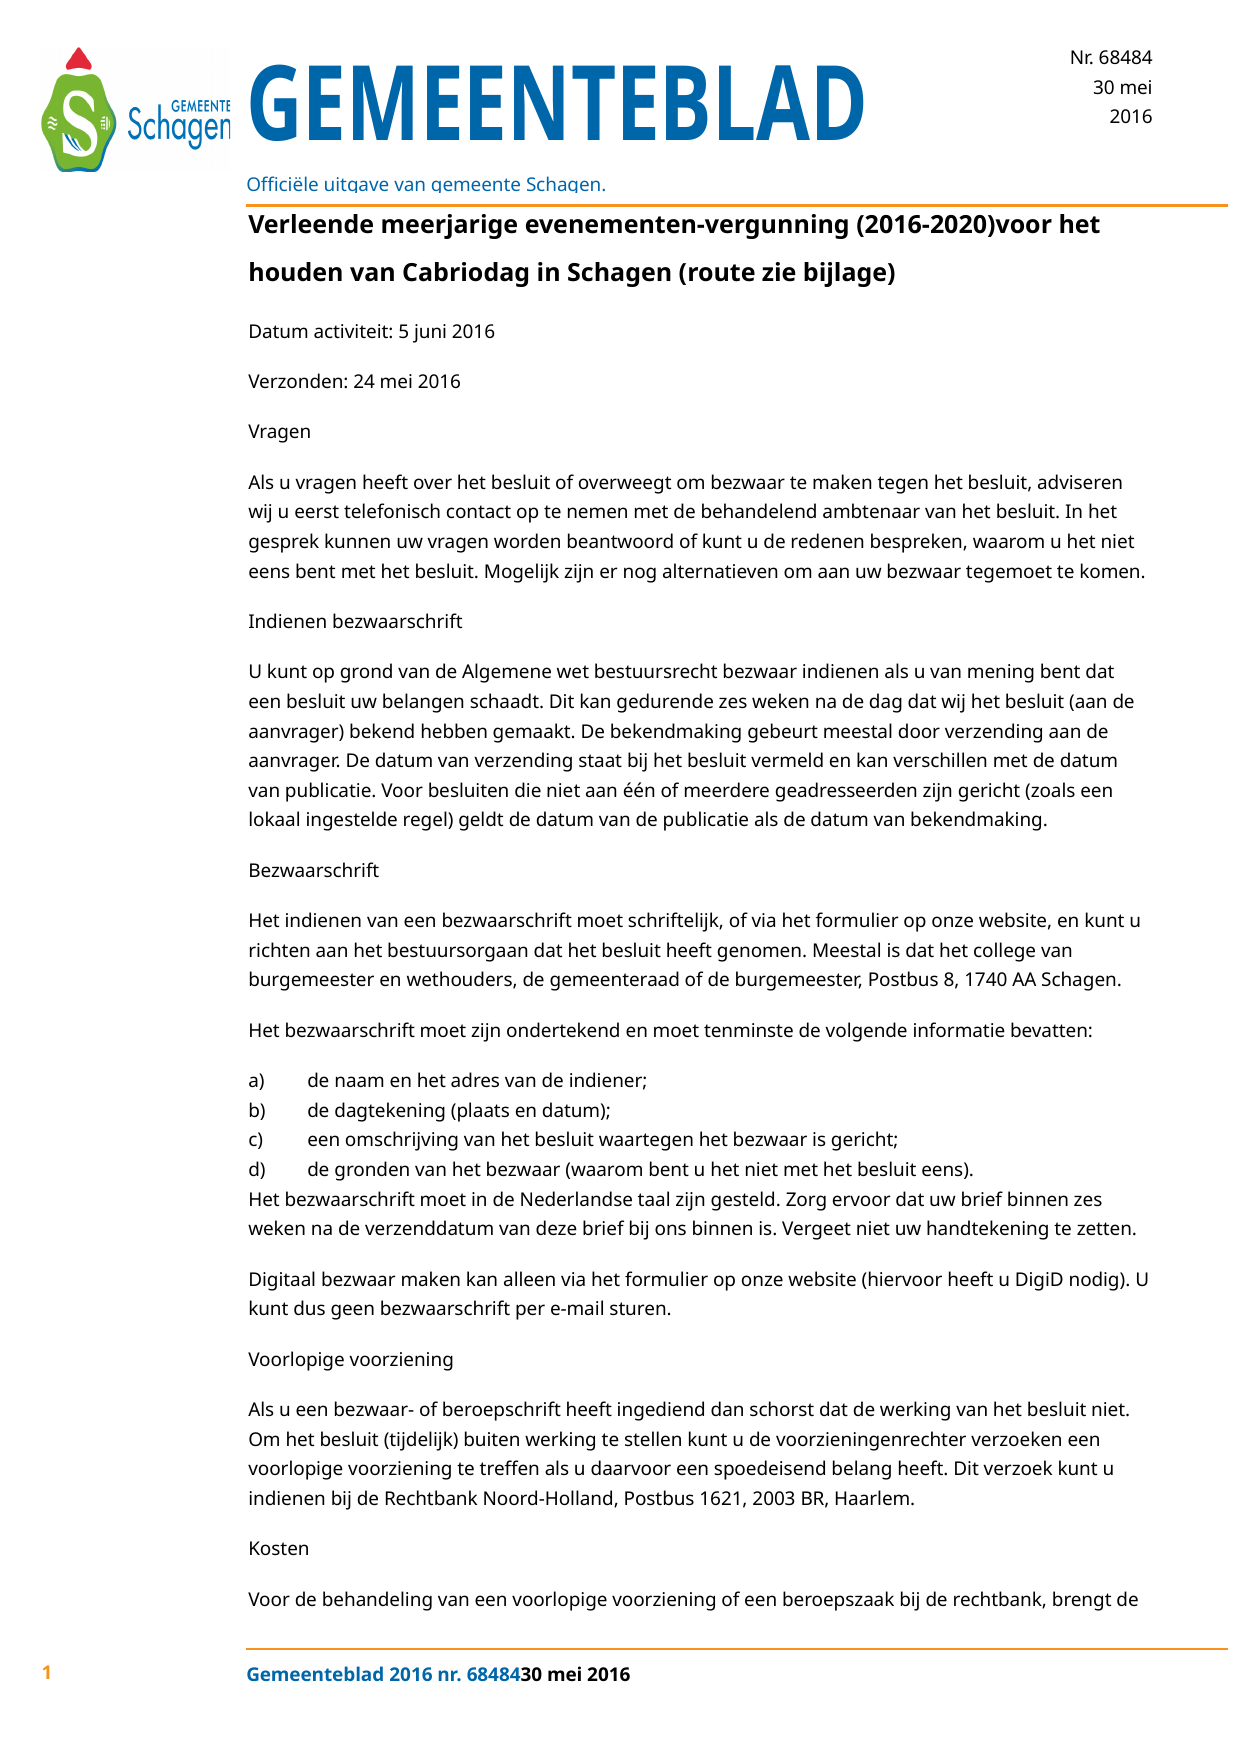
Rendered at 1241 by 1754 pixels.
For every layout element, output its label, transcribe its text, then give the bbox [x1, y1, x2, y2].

text Digitaal bezwaar maken kan alleen via het formulier op onze website (hiervoor heeft u DigiD nodig). U kunt dus geen bezwaarschrift per e-mail sturen. [248, 1266, 1152, 1321]
list de gronden van het bezwaar (waarom bent u het niet met het besluit eens). [248, 1156, 1152, 1182]
text Vragen [248, 419, 1152, 444]
list een omschrijving van het besluit waartegen het bezwaar is gericht; [248, 1127, 1152, 1152]
picture [41, 47, 231, 172]
text Indienen bezwaarschrift [248, 608, 1152, 634]
text Het indienen van een bezwaarschrift moet schriftelijk, of via het formulier op onze website, en kunt u richten aan het bestuursorgaan dat het besluit heeft genomen. Meestal is dat het college van burgemeester en wethouders, de gemeenteraad of de burgemeester, Postbus 8, 1740 AA Schagen. [248, 907, 1152, 992]
text Het bezwaarschrift moet zijn ondertekend en moet tenminste de volgende informatie bevatten: [248, 1017, 1152, 1043]
text Het bezwaarschrift moet in de Nederlandse taal zijn gesteld. Zorg ervoor dat uw brief binnen zes weken na de verzenddatum van deze brief bij ons binnen is. Vergeet niet uw handtekening te zetten. [248, 1186, 1152, 1241]
text Verzonden: 24 mei 2016 [248, 368, 1152, 394]
text U kunt op grond van de Algemene wet bestuursrecht bezwaar indienen als u van mening bent dat een besluit uw belangen schaadt. Dit kan gedurende zes weken na de dag dat wij het besluit (aan de aanvrager) bekend hebben gemaakt. De bekendmaking gebeurt meestal door verzending aan de aanvrager. De datum van verzending staat bij het besluit vermeld en kan verschillen met de datum van publicatie. Voor besluiten die niet aan één of meerdere geadresseerden zijn gericht (zoals een lokaal ingestelde regel) geldt de datum van de publicatie als de datum van bekendmaking. [248, 659, 1152, 832]
text Datum activiteit: 5 juni 2016 [248, 318, 1152, 344]
list de dagtekening (plaats en datum); [248, 1097, 1152, 1123]
text Bezwaarschrift [248, 857, 1152, 883]
text Als u een bezwaar- of beroepschrift heeft ingediend dan schorst dat de werking van het besluit niet. Om het besluit (tijdelijk) buiten werking te stellen kunt u de voorzieningenrechter verzoeken een voorlopige voorziening te treffen als u daarvoor een spoedeisend belang heeft. Dit verzoek kunt u indienen bij de Rechtbank Noord-Holland, Postbus 1621, 2003 BR, Haarlem. [248, 1396, 1152, 1511]
text Als u vragen heeft over het besluit of overweegt om bezwaar te maken tegen het besluit, adviseren wij u eerst telefonisch contact op te nemen met de behandelend ambtenaar van het besluit. In het gesprek kunnen uw vragen worden beantwoord of kunt u de redenen bespreken, waarom u het niet eens bent met het besluit. Mogelijk zijn er nog alternatieven om aan uw bezwaar tegemoet te komen. [248, 469, 1152, 584]
text Verleende meerjarige evenementen-vergunning (2016-2020)voor het houden van Cabriodag in Schagen (route zie bijlage) [248, 207, 1152, 288]
text Voor de behandeling van een voorlopige voorziening of een beroepszaak bij de rechtbank, brengt de [248, 1586, 1152, 1612]
text Kosten [248, 1535, 1152, 1561]
list de naam en het adres van de indiener; [248, 1067, 1152, 1093]
text Voorlopige voorziening [248, 1346, 1152, 1372]
